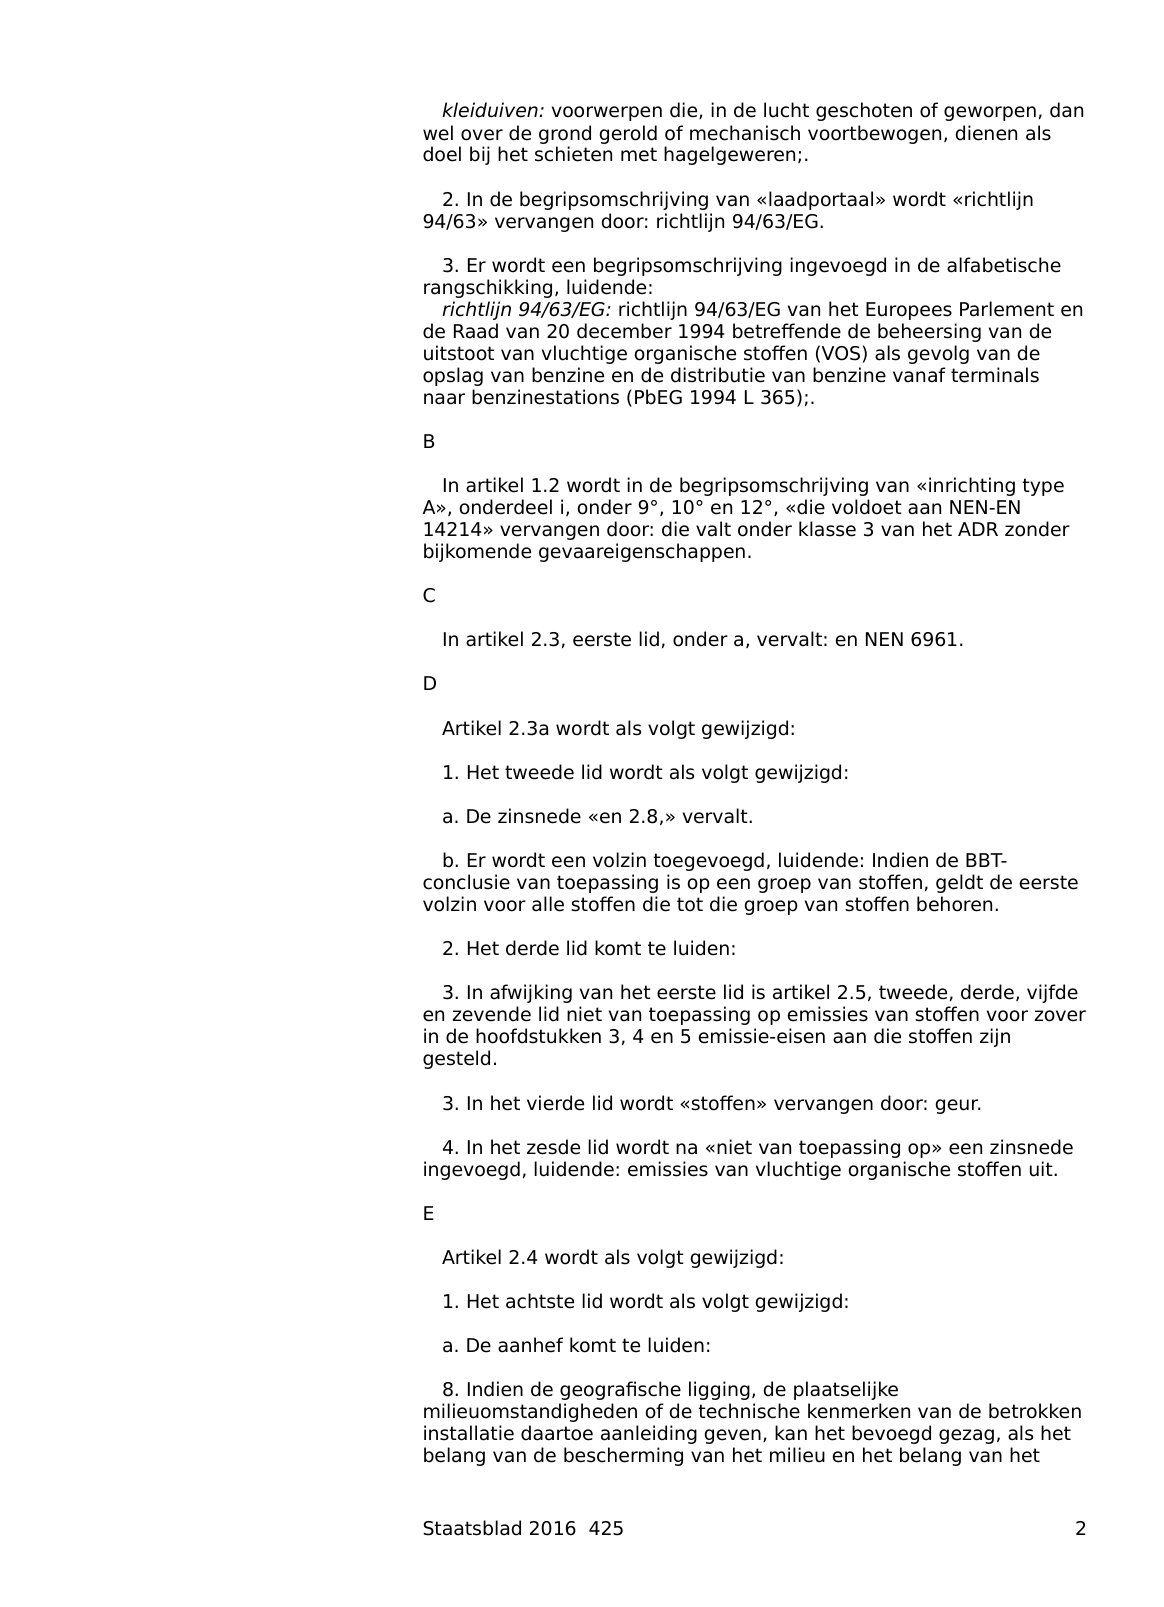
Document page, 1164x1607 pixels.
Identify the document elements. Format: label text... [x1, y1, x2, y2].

text D [422, 673, 1087, 695]
text C [422, 585, 1087, 607]
text 2. In de begripsomschrijving van «laadportaal» wordt «richtlijn 94/63» vervangen door: richtlijn 94/63/EG. [422, 188, 1087, 232]
text In artikel 1.2 wordt in de begripsomschrijving van «inrichting type A», onderdeel i, onder 9°, 10° en 12°, «die voldoet aan NEN-EN 14214» vervangen door: die valt onder klasse 3 van het ADR zonder bijkomende gevaareigenschappen. [422, 475, 1087, 563]
text 3. In het vierde lid wordt «stoffen» vervangen door: geur. [422, 1092, 1087, 1114]
text B [422, 431, 1087, 453]
text 4. In het zesde lid wordt na «niet van toepassing op» een zinsnede ingevoegd, luidende: emissies van vluchtige organische stoffen uit. [422, 1137, 1087, 1181]
text 1. Het tweede lid wordt als volgt gewijzigd: [422, 762, 1087, 784]
text Artikel 2.4 wordt als volgt gewijzigd: [422, 1247, 1087, 1269]
text 8. Indien de geografische ligging, de plaatselijke milieuomstandigheden of de technische kenmerken van de betrokken installatie daartoe aanleiding geven, kan het bevoegd gezag, als het belang van de bescherming van het milieu en het belang van het [422, 1379, 1087, 1467]
text 1. Het achtste lid wordt als volgt gewijzigd: [422, 1291, 1087, 1313]
text b. Er wordt een volzin toegevoegd, luidende: Indien de BBT-conclusie van toepassing is op een groep van stoffen, geldt de eerste volzin voor alle stoffen die tot die groep van stoffen behoren. [422, 850, 1087, 916]
text 2. Het derde lid komt te luiden: [422, 938, 1087, 960]
text E [422, 1203, 1087, 1225]
text richtlijn 94/63/EG: richtlijn 94/63/EG van het Europees Parlement en de Raad van 20 december 1994 betreffende de beheersing van de uitstoot van vluchtige organische stoffen (VOS) als gevolg van de opslag van benzine en de distributie van benzine vanaf terminals naar benzinestations (PbEG 1994 L 365);. [422, 299, 1087, 408]
text kleiduiven: voorwerpen die, in de lucht geschoten of geworpen, dan wel over de grond gerold of mechanisch voortbewogen, dienen als doel bij het schieten met hagelgeweren;. [422, 100, 1087, 166]
text 3. In afwijking van het eerste lid is artikel 2.5, tweede, derde, vijfde en zevende lid niet van toepassing op emissies van stoffen voor zover in de hoofdstukken 3, 4 en 5 emissie-eisen aan die stoffen zijn gesteld. [422, 982, 1087, 1070]
text Artikel 2.3a wordt als volgt gewijzigd: [422, 717, 1087, 739]
text In artikel 2.3, eerste lid, onder a, vervalt: en NEN 6961. [422, 629, 1087, 651]
text 3. Er wordt een begripsomschrijving ingevoegd in de alfabetische rangschikking, luidende: [422, 255, 1087, 299]
text a. De zinsnede «en 2.8,» vervalt. [422, 806, 1087, 828]
text a. De aanhef komt te luiden: [422, 1335, 1087, 1357]
